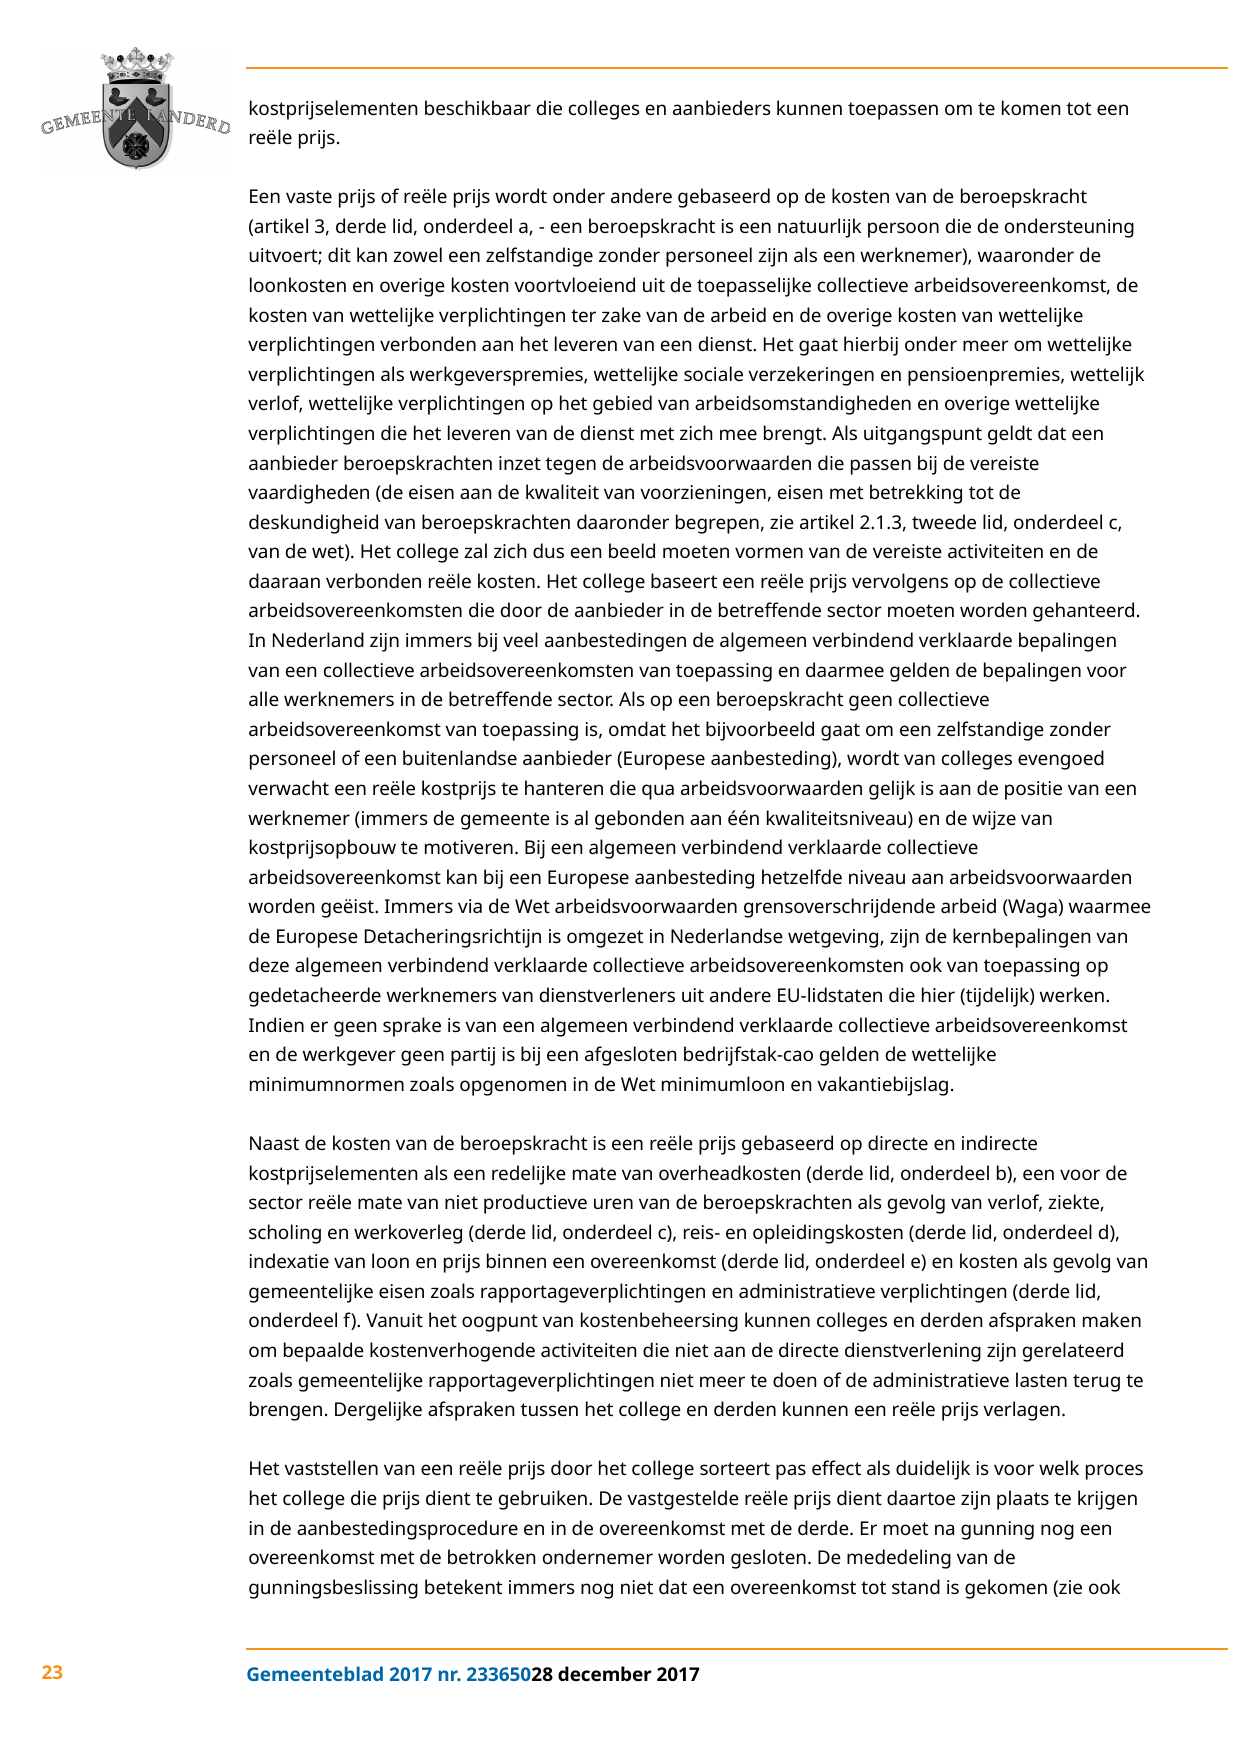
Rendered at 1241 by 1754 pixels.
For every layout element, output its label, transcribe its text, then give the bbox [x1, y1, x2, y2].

text kostprijselementen beschikbaar die colleges en aanbieders kunnen toepassen om te komen tot een reële prijs. [248, 95, 1152, 150]
text Naast de kosten van de beroepskracht is een reële prijs gebaseerd op directe en indirecte kostprijselementen als een redelijke mate van overheadkosten (derde lid, onderdeel b), een voor de sector reële mate van niet productieve uren van de beroepskrachten als gevolg van verlof, ziekte, scholing en werkoverleg (derde lid, onderdeel c), reis- en opleidingskosten (derde lid, onderdeel d), indexatie van loon en prijs binnen een overeenkomst (derde lid, onderdeel e) en kosten als gevolg van gemeentelijke eisen zoals rapportageverplichtingen en administratieve verplichtingen (derde lid, onderdeel f). Vanuit het oogpunt van kostenbeheersing kunnen colleges en derden afspraken maken om bepaalde kostenverhogende activiteiten die niet aan de directe dienstverlening zijn gerelateerd zoals gemeentelijke rapportageverplichtingen niet meer te doen of de administratieve lasten terug te brengen. Dergelijke afspraken tussen het college en derden kunnen een reële prijs verlagen. [248, 1130, 1152, 1422]
text Het vaststellen van een reële prijs door het college sorteert pas effect als duidelijk is voor welk proces het college die prijs dient te gebruiken. De vastgestelde reële prijs dient daartoe zijn plaats te krijgen in de aanbestedingsprocedure en in de overeenkomst met de derde. Er moet na gunning nog een overeenkomst met de betrokken ondernemer worden gesloten. De mededeling van de gunningsbeslissing betekent immers nog niet dat een overeenkomst tot stand is gekomen (zie ook [248, 1456, 1152, 1600]
picture [41, 47, 231, 172]
text Een vaste prijs of reële prijs wordt onder andere gebaseerd op de kosten van de beroepskracht (artikel 3, derde lid, onderdeel a, - een beroepskracht is een natuurlijk persoon die de ondersteuning uitvoert; dit kan zowel een zelfstandige zonder personeel zijn als een werknemer), waaronder de loonkosten en overige kosten voortvloeiend uit de toepasselijke collectieve arbeidsovereenkomst, de kosten van wettelijke verplichtingen ter zake van de arbeid en de overige kosten van wettelijke verplichtingen verbonden aan het leveren van een dienst. Het gaat hierbij onder meer om wettelijke verplichtingen als werkgeverspremies, wettelijke sociale verzekeringen en pensioenpremies, wettelijk verlof, wettelijke verplichtingen op het gebied van arbeidsomstandigheden en overige wettelijke verplichtingen die het leveren van de dienst met zich mee brengt. Als uitgangspunt geldt dat een aanbieder beroepskrachten inzet tegen de arbeidsvoorwaarden die passen bij de vereiste vaardigheden (de eisen aan de kwaliteit van voorzieningen, eisen met betrekking tot de deskundigheid van beroepskrachten daaronder begrepen, zie artikel 2.1.3, tweede lid, onderdeel c, van de wet). Het college zal zich dus een beeld moeten vormen van de vereiste activiteiten en de daaraan verbonden reële kosten. Het college baseert een reële prijs vervolgens op de collectieve arbeidsovereenkomsten die door de aanbieder in de betreffende sector moeten worden gehanteerd. In Nederland zijn immers bij veel aanbestedingen de algemeen verbindend verklaarde bepalingen van een collectieve arbeidsovereenkomsten van toepassing en daarmee gelden de bepalingen voor alle werknemers in de betreffende sector. Als op een beroepskracht geen collectieve arbeidsovereenkomst van toepassing is, omdat het bijvoorbeeld gaat om een zelfstandige zonder personeel of een buitenlandse aanbieder (Europese aanbesteding), wordt van colleges evengoed verwacht een reële kostprijs te hanteren die qua arbeidsvoorwaarden gelijk is aan de positie van een werknemer (immers de gemeente is al gebonden aan één kwaliteitsniveau) en de wijze van kostprijsopbouw te motiveren. Bij een algemeen verbindend verklaarde collectieve arbeidsovereenkomst kan bij een Europese aanbesteding hetzelfde niveau aan arbeidsvoorwaarden worden geëist. Immers via de Wet arbeidsvoorwaarden grensoverschrijdende arbeid (Waga) waarmee de Europese Detacheringsrichtijn is omgezet in Nederlandse wetgeving, zijn de kernbepalingen van deze algemeen verbindend verklaarde collectieve arbeidsovereenkomsten ook van toepassing op gedetacheerde werknemers van dienstverleners uit andere EU-lidstaten die hier (tijdelijk) werken. Indien er geen sprake is van een algemeen verbindend verklaarde collectieve arbeidsovereenkomst en de werkgever geen partij is bij een afgesloten bedrijfstak-cao gelden de wettelijke minimumnormen zoals opgenomen in de Wet minimumloon en vakantiebijslag. [248, 183, 1152, 1097]
